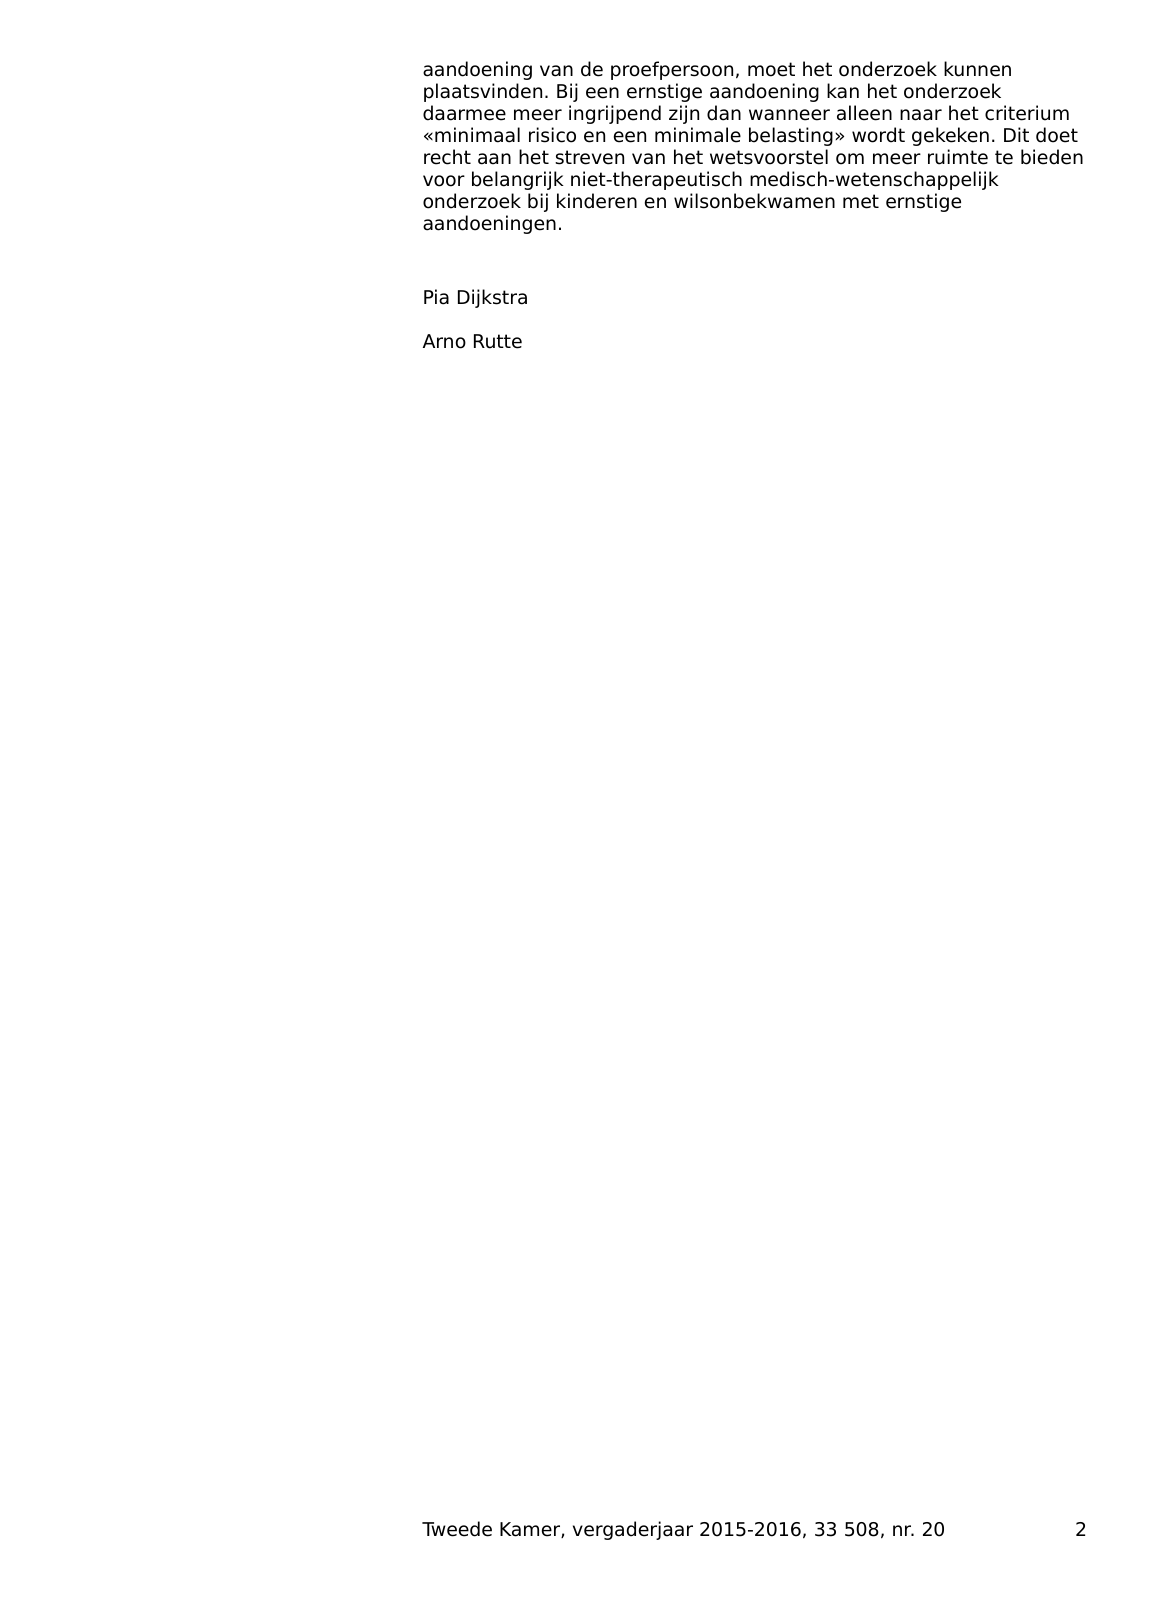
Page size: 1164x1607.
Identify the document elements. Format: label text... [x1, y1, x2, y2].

text aandoening van de proefpersoon, moet het onderzoek kunnen plaatsvinden. Bij een ernstige aandoening kan het onderzoek daarmee meer ingrijpend zijn dan wanneer alleen naar het criterium «minimaal risico en een minimale belasting» wordt gekeken. Dit doet recht aan het streven van het wetsvoorstel om meer ruimte te bieden voor belangrijk niet-therapeutisch medisch-wetenschappelijk onderzoek bij kinderen en wilsonbekwamen met ernstige aandoeningen. [422, 59, 1087, 235]
text Pia Dijkstra Arno Rutte [422, 265, 1087, 353]
